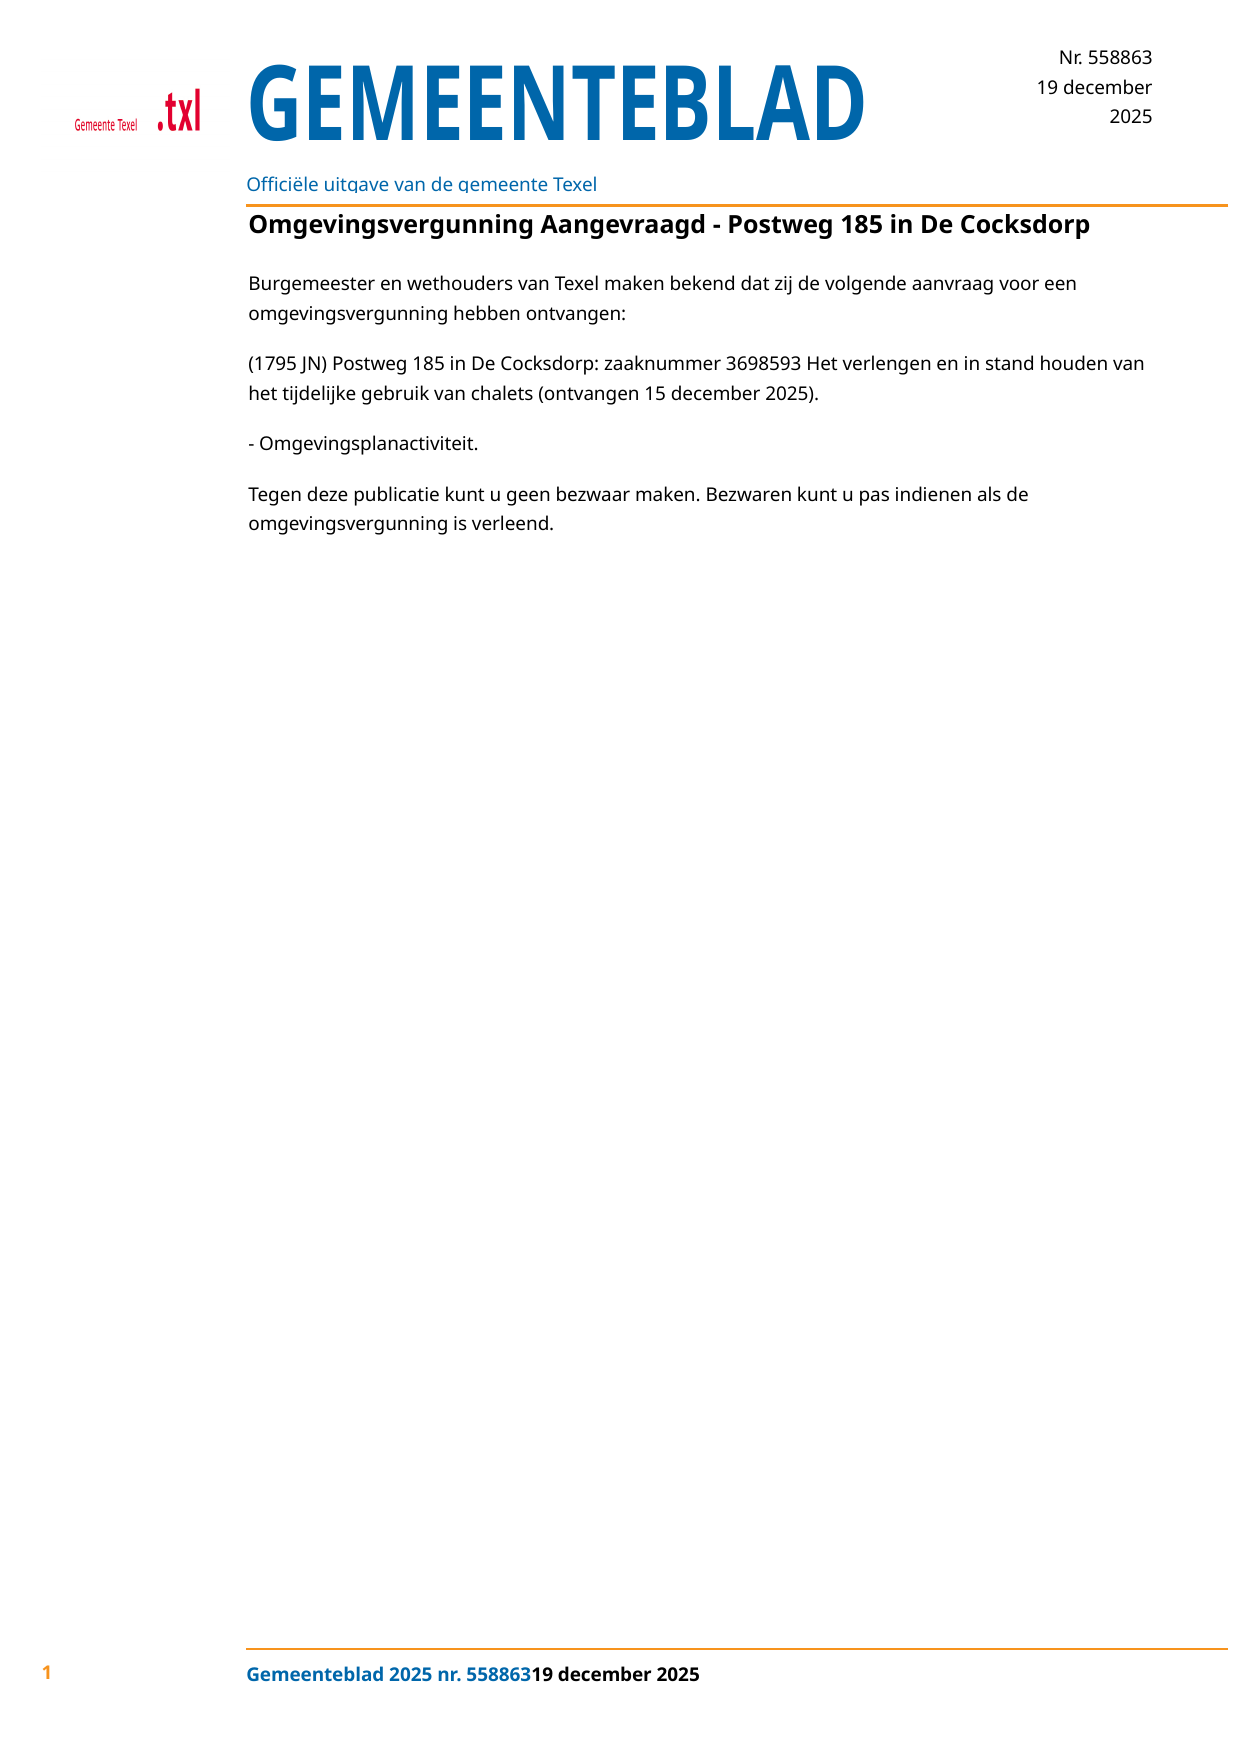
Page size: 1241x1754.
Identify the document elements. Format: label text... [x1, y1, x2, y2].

text - Omgevingsplanactiviteit. [248, 430, 1152, 456]
text (1795 JN) Postweg 185 in De Cocksdorp: zaaknummer 3698593 Het verlengen en in stand houden van het tijdelijke gebruik van chalets (ontvangen 15 december 2025). [248, 350, 1152, 406]
text Tegen deze publicatie kunt u geen bezwaar maken. Bezwaren kunt u pas indienen als de omgevingsvergunning is verleend. [248, 481, 1152, 536]
text Omgevingsvergunning Aangevraagd - Postweg 185 in De Cocksdorp [248, 207, 1152, 241]
picture [41, 47, 231, 172]
text Burgemeester en wethouders van Texel maken bekend dat zij de volgende aanvraag voor een omgevingsvergunning hebben ontvangen: [248, 270, 1152, 326]
